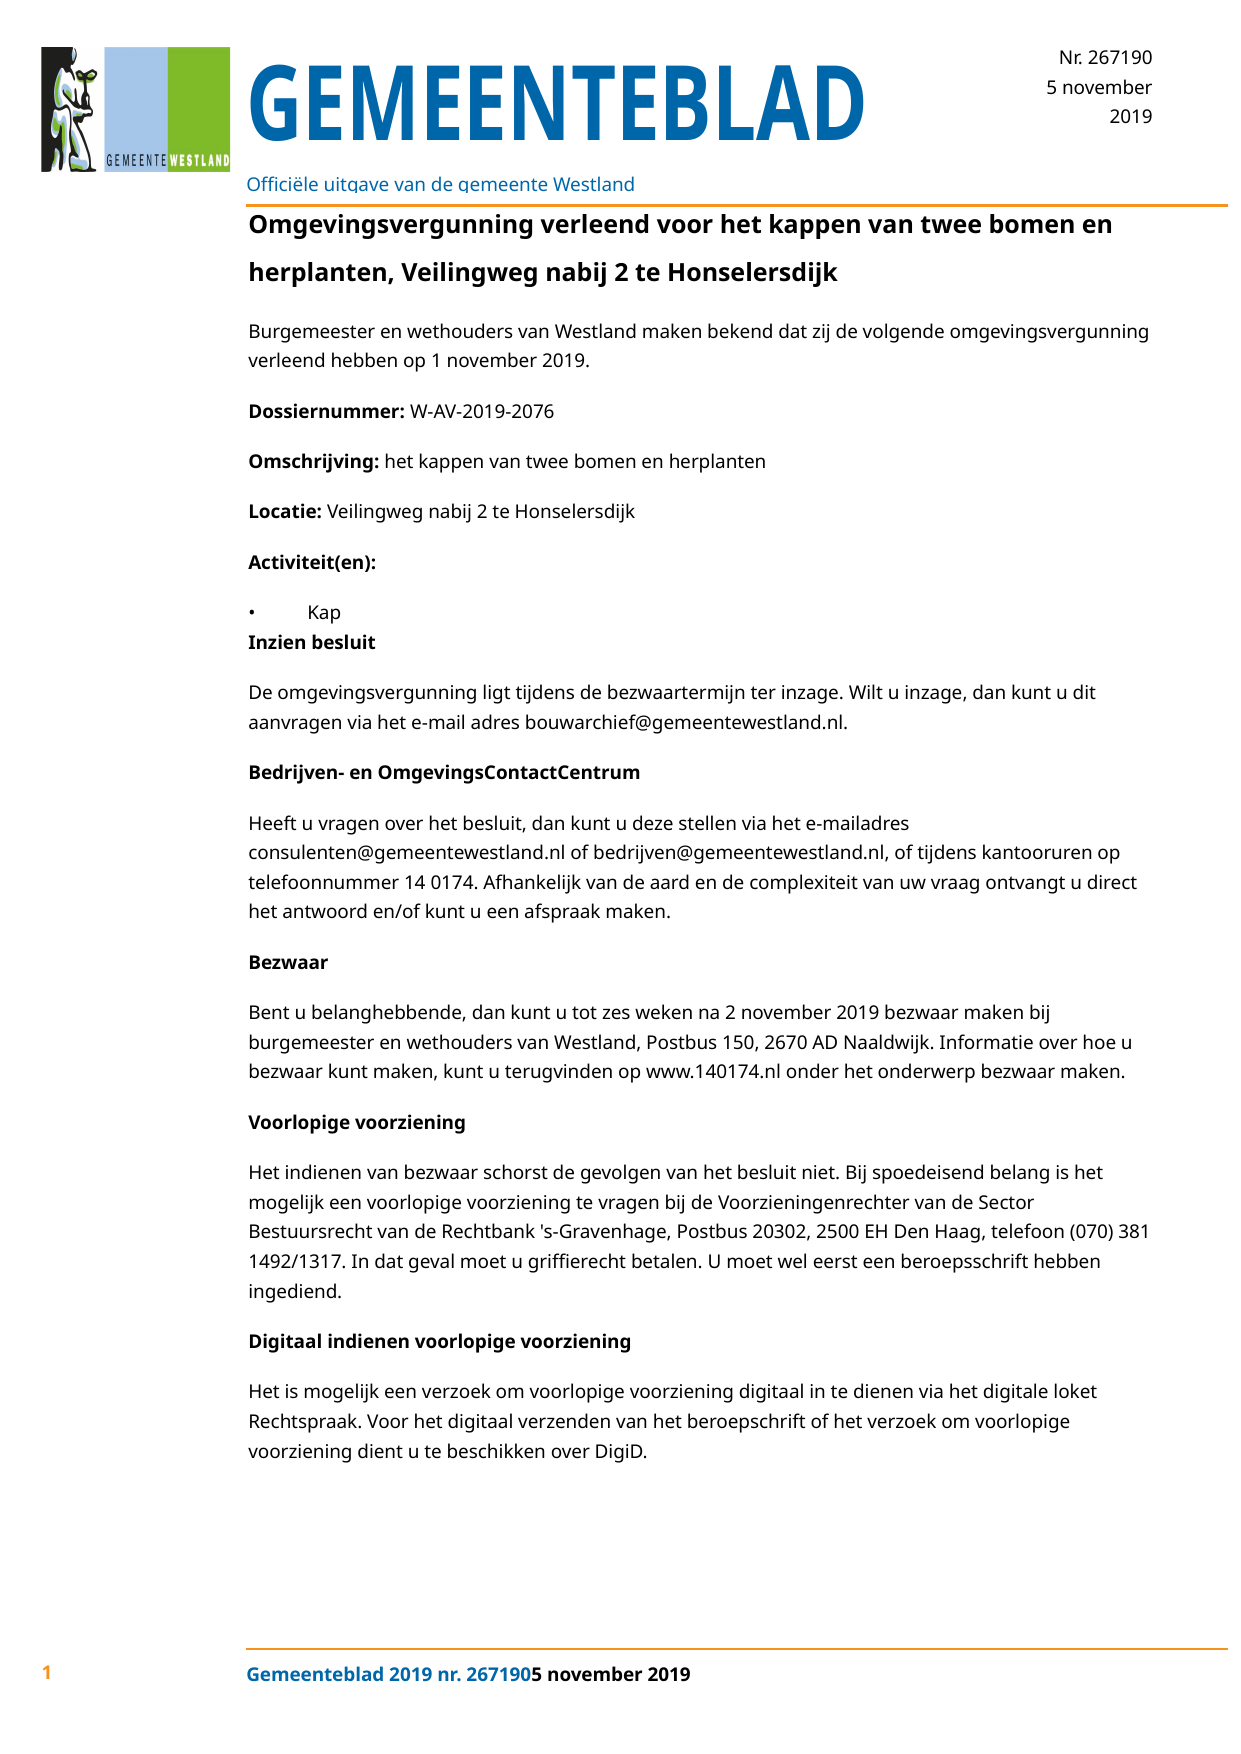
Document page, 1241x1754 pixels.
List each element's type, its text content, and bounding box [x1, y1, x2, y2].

list Kap [248, 599, 1152, 625]
text Omgevingsvergunning verleend voor het kappen van twee bomen en herplanten, Veilingweg nabij 2 te Honselersdijk [248, 207, 1152, 288]
text Dossiernummer: W-AV-2019-2076 [248, 398, 1152, 424]
text De omgevingsvergunning ligt tijdens de bezwaartermijn ter inzage. Wilt u inzage, dan kunt u dit aanvragen via het e-mail adres bouwarchief@gemeentewestland.nl. [248, 679, 1152, 735]
text Locatie: Veilingweg nabij 2 te Honselersdijk [248, 499, 1152, 524]
text Bent u belanghebbende, dan kunt u tot zes weken na 2 november 2019 bezwaar maken bij burgemeester en wethouders van Westland, Postbus 150, 2670 AD Naaldwijk. Informatie over hoe u bezwaar kunt maken, kunt u terugvinden op www.140174.nl onder het onderwerp bezwaar maken. [248, 999, 1152, 1084]
text Heeft u vragen over het besluit, dan kunt u deze stellen via het e-mailadres consulenten@gemeentewestland.nl of bedrijven@gemeentewestland.nl, of tijdens kantooruren op telefoonnummer 14 0174. Afhankelijk van de aard en de complexiteit van uw vraag ontvangt u direct het antwoord en/of kunt u een afspraak maken. [248, 810, 1152, 924]
text Activiteit(en): [248, 549, 1152, 575]
text Bedrijven- en OmgevingsContactCentrum [248, 759, 1152, 785]
text Het is mogelijk een verzoek om voorlopige voorziening digitaal in te dienen via het digitale loket Rechtspraak. Voor het digitaal verzenden van het beroepschrift of het verzoek om voorlopige voorziening dient u te beschikken over DigiD. [248, 1379, 1152, 1464]
picture [41, 47, 231, 172]
text Bezwaar [248, 949, 1152, 975]
text Burgemeester en wethouders van Westland maken bekend dat zij de volgende omgevingsvergunning verleend hebben op 1 november 2019. [248, 318, 1152, 373]
text Omschrijving: het kappen van twee bomen en herplanten [248, 448, 1152, 474]
text Voorlopige voorziening [248, 1109, 1152, 1135]
text Inzien besluit [248, 629, 1152, 655]
text Digitaal indienen voorlopige voorziening [248, 1328, 1152, 1354]
text Het indienen van bezwaar schorst de gevolgen van het besluit niet. Bij spoedeisend belang is het mogelijk een voorlopige voorziening te vragen bij de Voorzieningenrechter van de Sector Bestuursrecht van de Rechtbank 's-Gravenhage, Postbus 20302, 2500 EH Den Haag, telefoon (070) 381 1492/1317. In dat geval moet u griffierecht betalen. U moet wel eerst een beroepsschrift hebben ingediend. [248, 1159, 1152, 1304]
